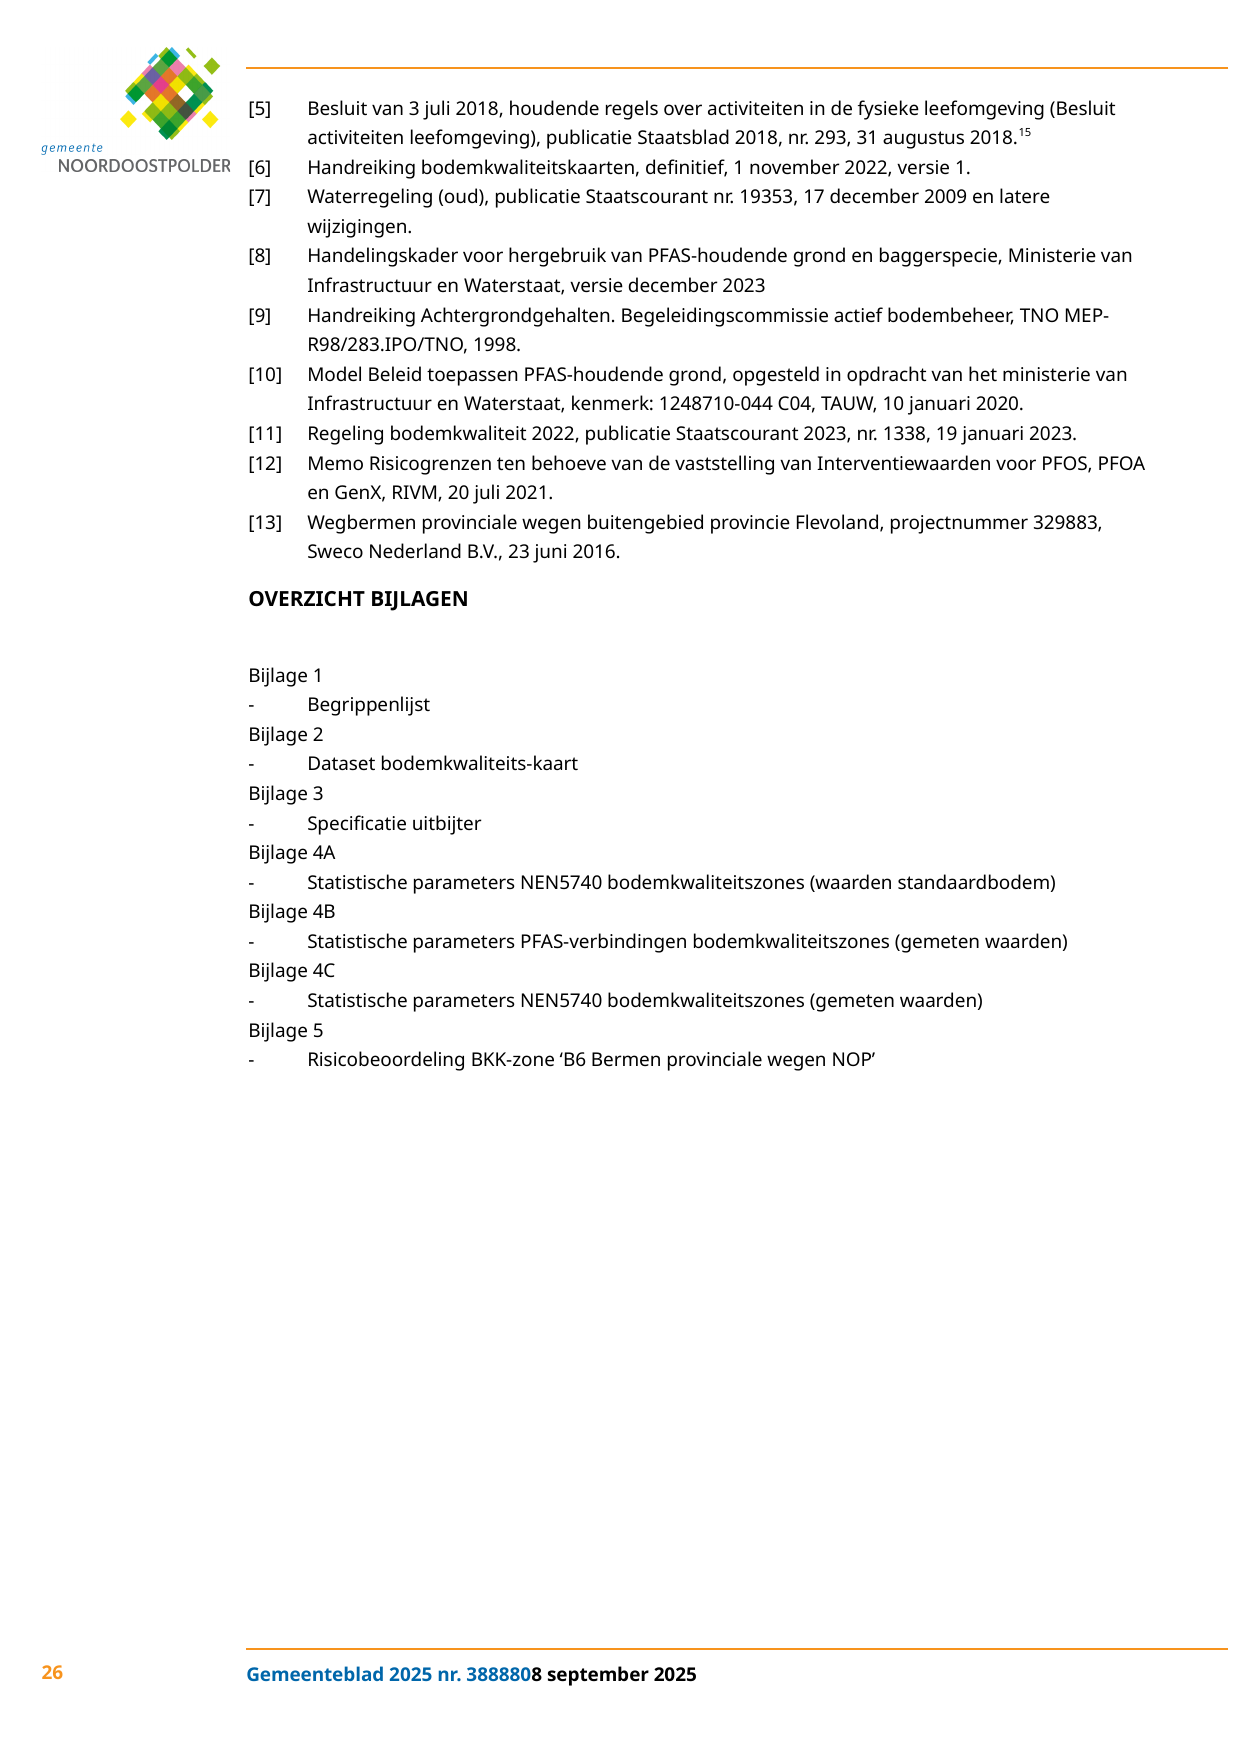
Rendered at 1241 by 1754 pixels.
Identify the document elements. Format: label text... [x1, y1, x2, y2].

list Wegbermen provinciale wegen buitengebied provincie Flevoland, projectnummer 329883, Sweco Nederland B.V., 23 juni 2016. [248, 509, 1152, 564]
list Risicobeoordeling BKK-zone ‘B6 Bermen provinciale wegen NOP’ [248, 1046, 1152, 1072]
picture [41, 47, 231, 172]
list Handreiking Achtergrondgehalten. Begeleidingscommissie actief bodembeheer, TNO MEP-R98/283.IPO/TNO, 1998. [248, 302, 1152, 357]
text Bijlage 5 [248, 1017, 1152, 1043]
list Besluit van 3 juli 2018, houdende regels over activiteiten in de fysieke leefomgeving (Besluit activiteiten leefomgeving), publicatie Staatsblad 2018, nr. 293, 31 augustus 2018.15 [248, 95, 1152, 150]
text Bijlage 4A [248, 839, 1152, 865]
list Model Beleid toepassen PFAS-houdende grond, opgesteld in opdracht van het ministerie van Infrastructuur en Waterstaat, kenmerk: 1248710-044 C04, TAUW, 10 januari 2020. [248, 361, 1152, 416]
list Waterregeling (oud), publicatie Staatscourant nr. 19353, 17 december 2009 en latere wijzigingen. [248, 183, 1152, 239]
text Bijlage 4C [248, 958, 1152, 983]
list Specificatie uitbijter [248, 810, 1152, 836]
text Bijlage 4B [248, 898, 1152, 924]
list Statistische parameters PFAS-verbindingen bodemkwaliteitszones (gemeten waarden) [248, 928, 1152, 954]
list Statistische parameters NEN5740 bodemkwaliteitszones (waarden standaardbodem) [248, 869, 1152, 895]
list Regeling bodemkwaliteit 2022, publicatie Staatscourant 2023, nr. 1338, 19 januari 2023. [248, 420, 1152, 446]
list Handelingskader voor hergebruik van PFAS-houdende grond en baggerspecie, Ministerie van Infrastructuur en Waterstaat, versie december 2023 [248, 243, 1152, 298]
list Memo Risicogrenzen ten behoeve van de vaststelling van Interventiewaarden voor PFOS, PFOA en GenX, RIVM, 20 juli 2021. [248, 450, 1152, 505]
text OVERZICHT BIJLAGEN [248, 584, 1152, 613]
text Bijlage 3 [248, 780, 1152, 806]
text Bijlage 2 [248, 721, 1152, 747]
list Dataset bodemkwaliteits-kaart [248, 751, 1152, 776]
list Handreiking bodemkwaliteitskaarten, definitief, 1 november 2022, versie 1. [248, 154, 1152, 180]
list Statistische parameters NEN5740 bodemkwaliteitszones (gemeten waarden) [248, 987, 1152, 1013]
list Begrippenlijst [248, 691, 1152, 717]
text Bijlage 1 [248, 662, 1152, 688]
